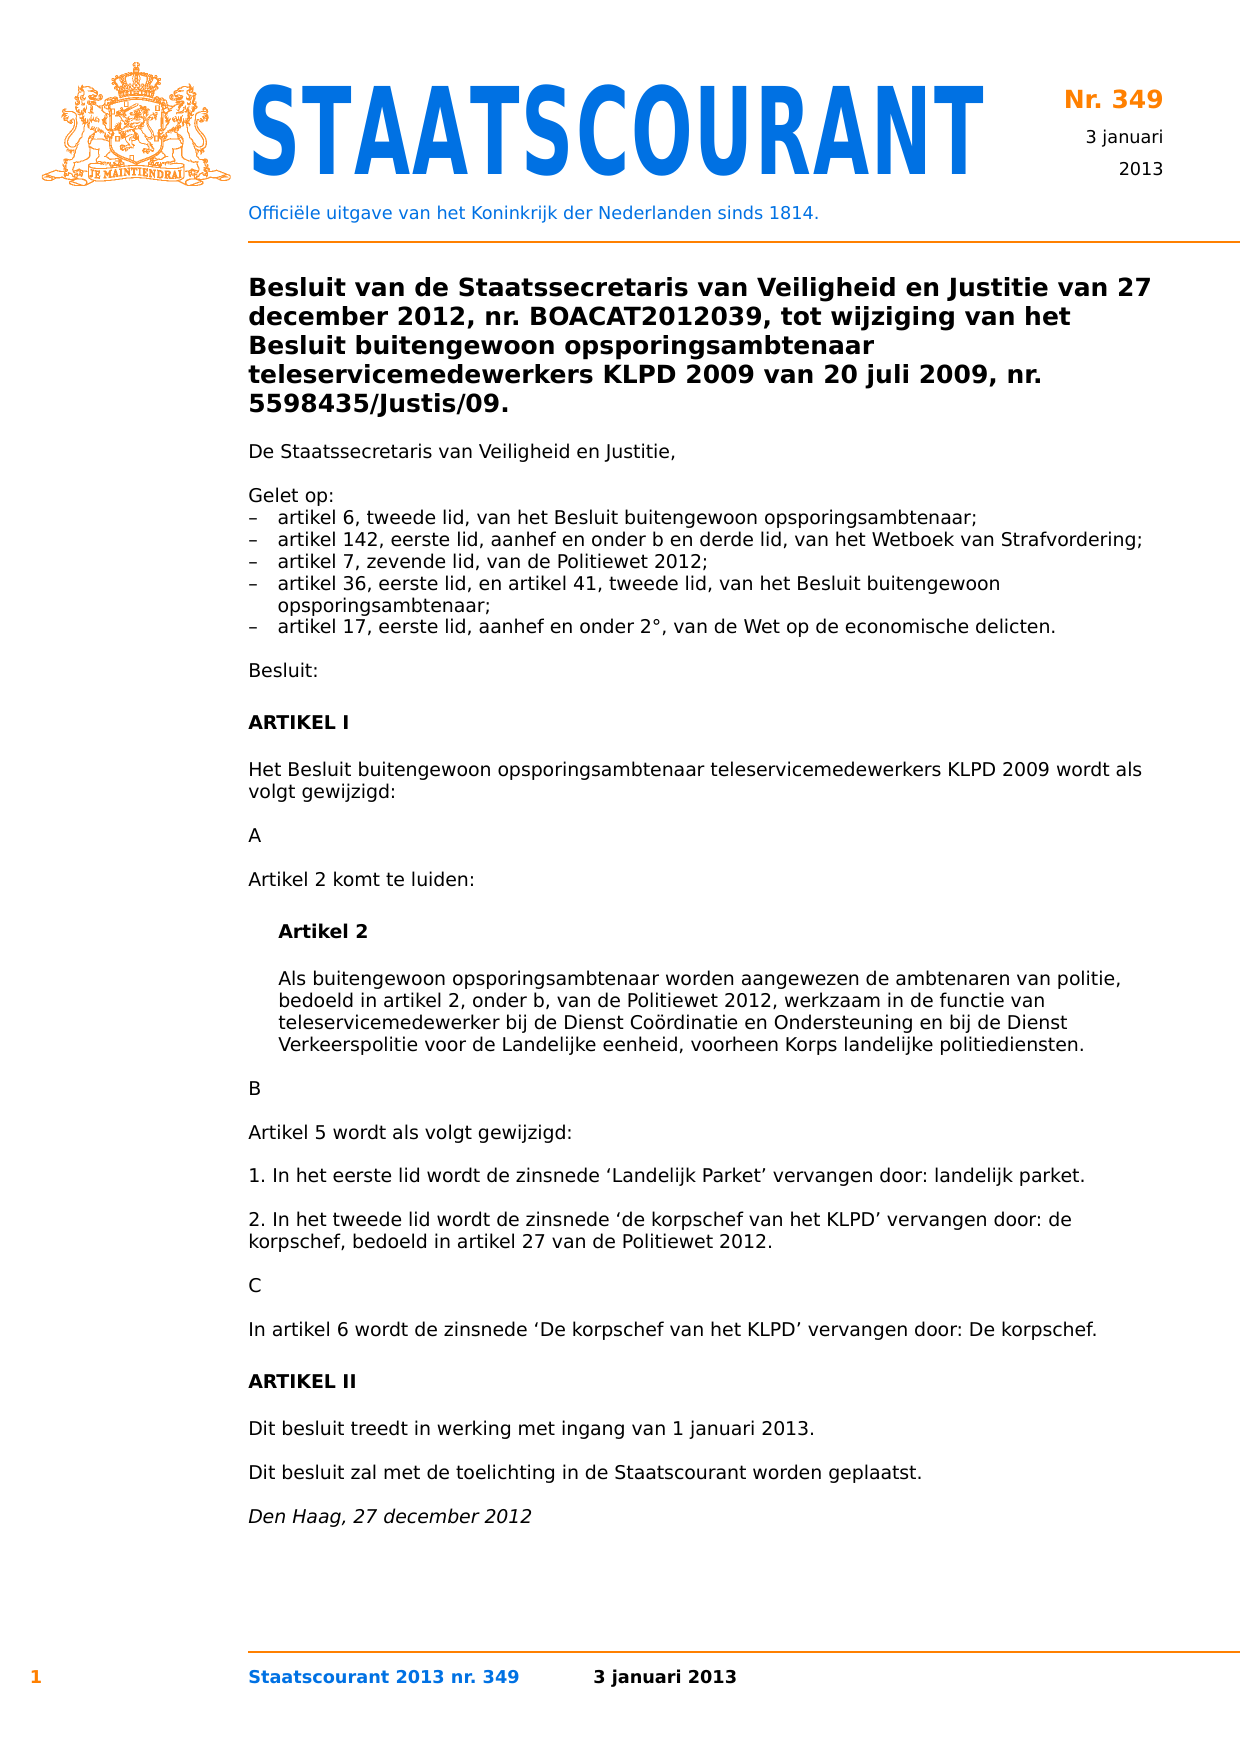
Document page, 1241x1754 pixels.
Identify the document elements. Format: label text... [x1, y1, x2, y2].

text Den Haag, 27 december 2012 [248, 1506, 1163, 1528]
subtitle Artikel 2 [278, 921, 1163, 943]
text Besluit: [248, 660, 1163, 682]
text 2. In het tweede lid wordt de zinsnede ‘de korpschef van het KLPD’ vervangen door: de korpschef, bedoeld in artikel 27 van de Politiewet 2012. [248, 1209, 1163, 1253]
picture [41, 62, 231, 186]
table_cell 2013 [998, 153, 1240, 203]
text Het Besluit buitengewoon opsporingsambtenaar teleservicemedewerkers KLPD 2009 wordt als volgt gewijzigd: [248, 759, 1163, 803]
table_header Nr. 349 [998, 62, 1240, 121]
text 1. In het eerste lid wordt de zinsnede ‘Landelijk Parket’ vervangen door: landelijk parket. [248, 1165, 1163, 1187]
text Artikel 5 wordt als volgt gewijzigd: [248, 1122, 1163, 1143]
text Dit besluit treedt in werking met ingang van 1 januari 2013. [248, 1418, 1163, 1440]
text – artikel 17, eerste lid, aanhef en onder 2°, van de Wet op de economische delicten. [248, 616, 1163, 638]
text Artikel 2 komt te luiden: [248, 869, 1163, 891]
text B [248, 1078, 1163, 1100]
text Dit besluit zal met de toelichting in de Staatscourant worden geplaatst. [248, 1462, 1163, 1484]
subtitle Besluit van de Staatssecretaris van Veiligheid en Justitie van 27 december 2012, nr. BOACAT2012039, tot wijziging van het Besluit buitengewoon opsporingsambtenaar teleservicemedewerkers KLPD 2009 van 20 juli 2009, nr. 5598435/Justis/09. [248, 273, 1163, 419]
subtitle ARTIKEL I [248, 712, 1163, 734]
text – artikel 6, tweede lid, van het Besluit buitengewoon opsporingsambtenaar; [248, 507, 1163, 528]
subtitle ARTIKEL II [248, 1371, 1163, 1393]
table_cell 3 januari [998, 121, 1240, 153]
text A [248, 825, 1163, 847]
table_cell Officiële uitgave van het Koninkrijk der Nederlanden sinds 1814. [248, 203, 1240, 241]
text De Staatssecretaris van Veiligheid en Justitie, [248, 441, 1163, 463]
text – artikel 7, zevende lid, van de Politiewet 2012; [248, 551, 1163, 572]
text – artikel 142, eerste lid, aanhef en onder b en derde lid, van het Wetboek van Strafvordering; [248, 528, 1163, 551]
text Gelet op: [248, 484, 1163, 507]
table_header STAATSCOURANT [248, 62, 998, 203]
text In artikel 6 wordt de zinsnede ‘De korpschef van het KLPD’ vervangen door: De korpschef. [248, 1319, 1163, 1341]
text – artikel 36, eerste lid, en artikel 41, tweede lid, van het Besluit buitengewoon opsporingsambtenaar; [248, 572, 1163, 616]
text C [248, 1275, 1163, 1297]
table_header [25, 62, 248, 241]
text Als buitengewoon opsporingsambtenaar worden aangewezen de ambtenaren van politie, bedoeld in artikel 2, onder b, van de Politiewet 2012, werkzaam in de functie van teleservicemedewerker bij de Dienst Coördinatie en Ondersteuning en bij de Dienst Verkeerspolitie voor de Landelijke eenheid, voorheen Korps landelijke politiediensten. [278, 968, 1163, 1056]
